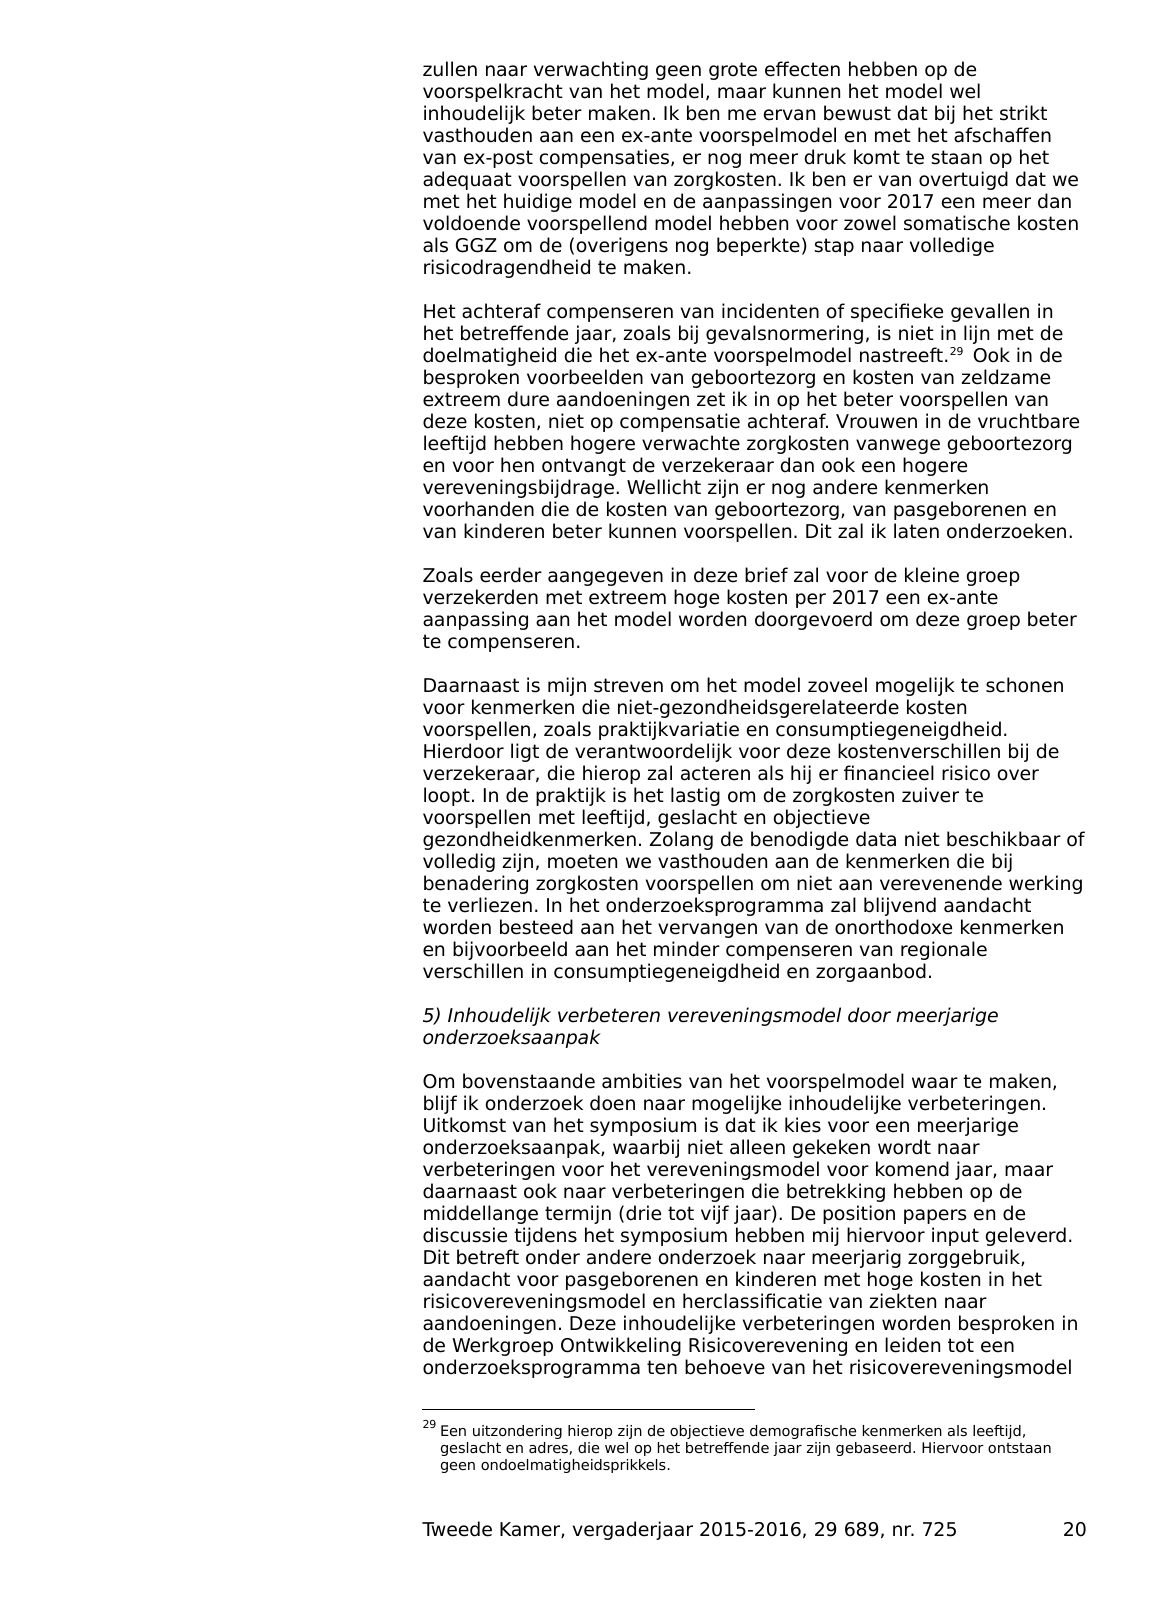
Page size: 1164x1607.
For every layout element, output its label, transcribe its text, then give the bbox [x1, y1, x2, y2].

text Zoals eerder aangegeven in deze brief zal voor de kleine groep verzekerden met extreem hoge kosten per 2017 een ex-ante aanpassing aan het model worden doorgevoerd om deze groep beter te compenseren. [422, 565, 1087, 653]
subtitle 5) Inhoudelijk verbeteren vereveningsmodel door meerjarige onderzoeksaanpak [422, 1005, 1087, 1049]
text Daarnaast is mijn streven om het model zoveel mogelijk te schonen voor kenmerken die niet-gezondheidsgerelateerde kosten voorspellen, zoals praktijkvariatie en consumptiegeneigdheid. Hierdoor ligt de verantwoordelijk voor deze kostenverschillen bij de verzekeraar, die hierop zal acteren als hij er financieel risico over loopt. In de praktijk is het lastig om de zorgkosten zuiver te voorspellen met leeftijd, geslacht en objectieve gezondheidkenmerken. Zolang de benodigde data niet beschikbaar of volledig zijn, moeten we vasthouden aan de kenmerken die bij benadering zorgkosten voorspellen om niet aan verevenende werking te verliezen. In het onderzoeksprogramma zal blijvend aandacht worden besteed aan het vervangen van de onorthodoxe kenmerken en bijvoorbeeld aan het minder compenseren van regionale verschillen in consumptiegeneigdheid en zorgaanbod. [422, 675, 1087, 983]
text Het achteraf compenseren van incidenten of specifieke gevallen in het betreffende jaar, zoals bij gevalsnormering, is niet in lijn met de doelmatigheid die het ex-ante voorspelmodel nastreeft. Ook in de besproken voorbeelden van geboortezorg en kosten van zeldzame extreem dure aandoeningen zet ik in op het beter voorspellen van deze kosten, niet op compensatie achteraf. Vrouwen in de vruchtbare leeftijd hebben hogere verwachte zorgkosten vanwege geboortezorg en voor hen ontvangt de verzekeraar dan ook een hogere vereveningsbijdrage. Wellicht zijn er nog andere kenmerken voorhanden die de kosten van geboortezorg, van pasgeborenen en van kinderen beter kunnen voorspellen. Dit zal ik laten onderzoeken. [422, 301, 1087, 543]
text zullen naar verwachting geen grote effecten hebben op de voorspelkracht van het model, maar kunnen het model wel inhoudelijk beter maken. Ik ben me ervan bewust dat bij het strikt vasthouden aan een ex-ante voorspelmodel en met het afschaffen van ex-post compensaties, er nog meer druk komt te staan op het adequaat voorspellen van zorgkosten. Ik ben er van overtuigd dat we met het huidige model en de aanpassingen voor 2017 een meer dan voldoende voorspellend model hebben voor zowel somatische kosten als GGZ om de (overigens nog beperkte) stap naar volledige risicodragendheid te maken. [422, 59, 1087, 279]
text Om bovenstaande ambities van het voorspelmodel waar te maken, blijf ik onderzoek doen naar mogelijke inhoudelijke verbeteringen. Uitkomst van het symposium is dat ik kies voor een meerjarige onderzoeksaanpak, waarbij niet alleen gekeken wordt naar verbeteringen voor het vereveningsmodel voor komend jaar, maar daarnaast ook naar verbeteringen die betrekking hebben op de middellange termijn (drie tot vijf jaar). De position papers en de discussie tijdens het symposium hebben mij hiervoor input geleverd. Dit betreft onder andere onderzoek naar meerjarig zorggebruik, aandacht voor pasgeborenen en kinderen met hoge kosten in het risicovereveningsmodel en herclassificatie van ziekten naar aandoeningen. Deze inhoudelijke verbeteringen worden besproken in de Werkgroep Ontwikkeling Risicoverevening en leiden tot een onderzoeksprogramma ten behoeve van het risicovereveningsmodel [422, 1071, 1087, 1379]
text Een uitzondering hierop zijn de objectieve demografische kenmerken als leeftijd, geslacht en adres, die wel op het betreffende jaar zijn gebaseerd. Hiervoor ontstaan geen ondoelmatigheidsprikkels. [422, 1418, 1087, 1474]
